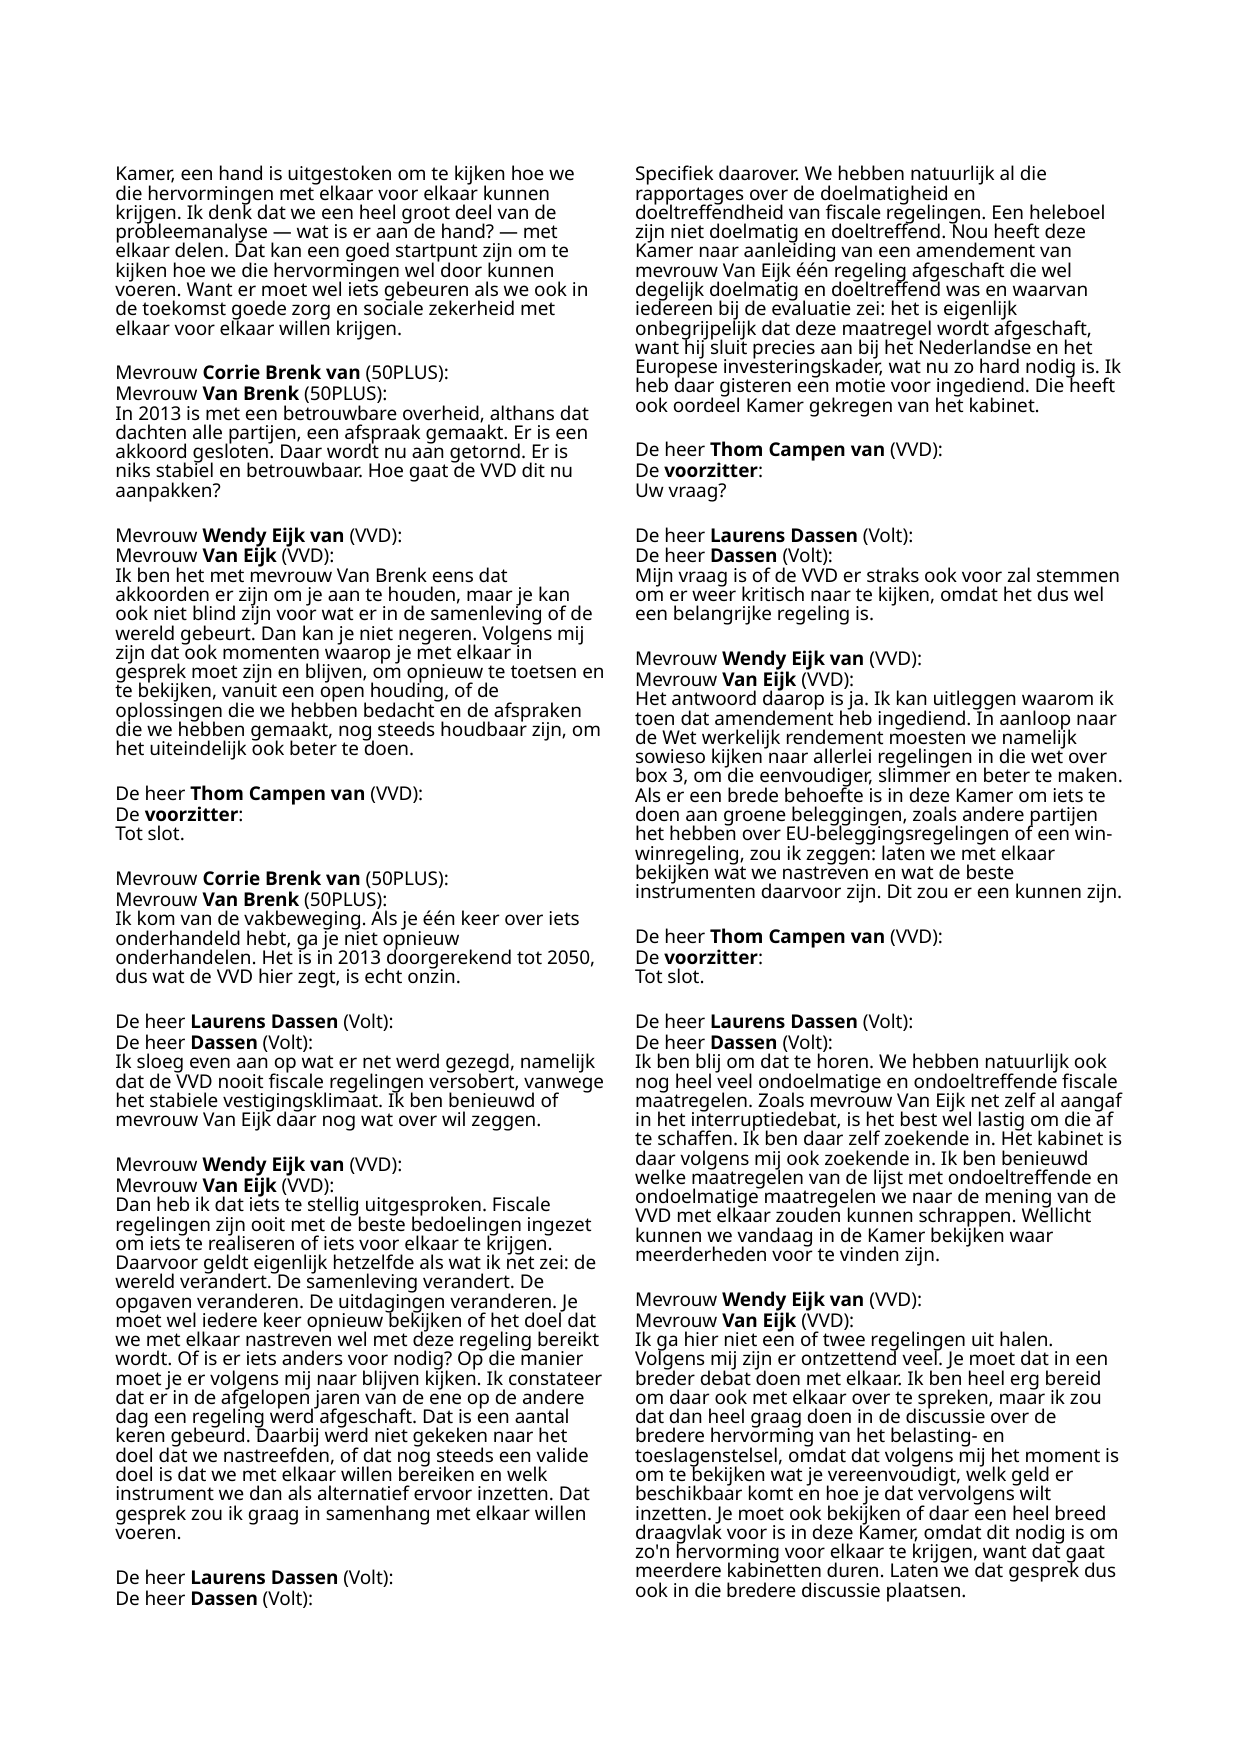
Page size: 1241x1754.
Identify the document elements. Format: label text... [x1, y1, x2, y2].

text Het antwoord daarop is ja. Ik kan uitleggen waarom ik toen dat amendement heb ingediend. In aanloop naar de Wet werkelijk rendement moesten we namelijk sowieso kijken naar allerlei regelingen in die wet over box 3, om die eenvoudiger, slimmer en beter te maken. Als er een brede behoefte is in deze Kamer om iets te doen aan groene beleggingen, zoals andere partijen het hebben over EU-beleggingsregelingen of een win-winregeling, zou ik zeggen: laten we met elkaar bekijken wat we nastreven en wat de beste instrumenten daarvoor zijn. Dit zou er een kunnen zijn. [635, 690, 1125, 902]
text De heer Thom Campen van (VVD): [635, 923, 1125, 949]
text Dan heb ik dat iets te stellig uitgesproken. Fiscale regelingen zijn ooit met de beste bedoelingen ingezet om iets te realiseren of iets voor elkaar te krijgen. Daarvoor geldt eigenlijk hetzelfde als wat ik net zei: de wereld verandert. De samenleving verandert. De opgaven veranderen. De uitdagingen veranderen. Je moet wel iedere keer opnieuw bekijken of het doel dat we met elkaar nastreven wel met deze regeling bereikt wordt. Of is er iets anders voor nodig? Op die manier moet je er volgens mij naar blijven kijken. Ik constateer dat er in de afgelopen jaren van de ene op de andere dag een regeling werd afgeschaft. Dat is een aantal keren gebeurd. Daarbij werd niet gekeken naar het doel dat we nastreefden, of dat nog steeds een valide doel is dat we met elkaar willen bereiken en welk instrument we dan als alternatief ervoor inzetten. Dat gesprek zou ik graag in samenhang met elkaar willen voeren. [115, 1196, 605, 1543]
text De heer Thom Campen van (VVD): [635, 437, 1125, 462]
text De voorzitter: [635, 462, 1125, 482]
text Mijn vraag is of de VVD er straks ook voor zal stemmen om er weer kritisch naar te kijken, omdat het dus wel een belangrijke regeling is. [635, 567, 1125, 624]
text Mevrouw Corrie Brenk van (50PLUS): [115, 865, 605, 891]
text Ik kom van de vakbeweging. Als je één keer over iets onderhandeld hebt, ga je niet opnieuw onderhandelen. Het is in 2013 doorgerekend tot 2050, dus wat de VVD hier zegt, is echt onzin. [115, 910, 605, 987]
text Mevrouw Van Eijk (VVD): [115, 1177, 605, 1196]
text De voorzitter: [635, 949, 1125, 968]
text De heer Dassen (Volt): [635, 547, 1125, 567]
text Mevrouw Van Eijk (VVD): [635, 1312, 1125, 1331]
text Mevrouw Wendy Eijk van (VVD): [635, 645, 1125, 671]
text De heer Thom Campen van (VVD): [115, 780, 605, 806]
text De heer Dassen (Volt): [115, 1034, 605, 1053]
text Ik sloeg even aan op wat er net werd gezegd, namelijk dat de VVD nooit fiscale regelingen versobert, vanwege het stabiele vestigingsklimaat. Ik ben benieuwd of mevrouw Van Eijk daar nog wat over wil zeggen. [115, 1053, 605, 1130]
text De heer Laurens Dassen (Volt): [635, 1008, 1125, 1034]
text Uw vraag? [635, 482, 1125, 501]
text Mevrouw Corrie Brenk van (50PLUS): [115, 359, 605, 385]
text De heer Dassen (Volt): [115, 1590, 605, 1609]
text Mevrouw Wendy Eijk van (VVD): [635, 1286, 1125, 1312]
text Mevrouw Wendy Eijk van (VVD): [115, 522, 605, 547]
text Mevrouw Van Eijk (VVD): [635, 671, 1125, 690]
text De heer Laurens Dassen (Volt): [635, 522, 1125, 547]
text Tot slot. [115, 825, 605, 844]
text De heer Laurens Dassen (Volt): [115, 1008, 605, 1034]
text Ik ben blij om dat te horen. We hebben natuurlijk ook nog heel veel ondoelmatige en ondoeltreffende fiscale maatregelen. Zoals mevrouw Van Eijk net zelf al aangaf in het interruptiedebat, is het best wel lastig om die af te schaffen. Ik ben daar zelf zoekende in. Het kabinet is daar volgens mij ook zoekende in. Ik ben benieuwd welke maatregelen van de lijst met ondoeltreffende en ondoelmatige maatregelen we naar de mening van de VVD met elkaar zouden kunnen schrappen. Wellicht kunnen we vandaag in de Kamer bekijken waar meerderheden voor te vinden zijn. [635, 1053, 1125, 1265]
text In 2013 is met een betrouwbare overheid, althans dat dachten alle partijen, een afspraak gemaakt. Er is een akkoord gesloten. Daar wordt nu aan getornd. Er is niks stabiel en betrouwbaar. Hoe gaat de VVD dit nu aanpakken? [115, 404, 605, 501]
text Mevrouw Van Eijk (VVD): [115, 547, 605, 567]
text Mevrouw Van Brenk (50PLUS): [115, 385, 605, 404]
text Specifiek daarover. We hebben natuurlijk al die rapportages over de doelmatigheid en doeltreffendheid van fiscale regelingen. Een heleboel zijn niet doelmatig en doeltreffend. Nou heeft deze Kamer naar aanleiding van een amendement van mevrouw Van Eijk één regeling afgeschaft die wel degelijk doelmatig en doeltreffend was en waarvan iedereen bij de evaluatie zei: het is eigenlijk onbegrijpelijk dat deze maatregel wordt afgeschaft, want hij sluit precies aan bij het Nederlandse en het Europese investeringskader, wat nu zo hard nodig is. Ik heb daar gisteren een motie voor ingediend. Die heeft ook oordeel Kamer gekregen van het kabinet. [635, 165, 1125, 416]
text De heer Laurens Dassen (Volt): [115, 1564, 605, 1590]
text Mevrouw Wendy Eijk van (VVD): [115, 1151, 605, 1177]
text De heer Dassen (Volt): [635, 1034, 1125, 1053]
text Kamer, een hand is uitgestoken om te kijken hoe we die hervormingen met elkaar voor elkaar kunnen krijgen. Ik denk dat we een heel groot deel van de probleemanalyse — wat is er aan de hand? — met elkaar delen. Dat kan een goed startpunt zijn om te kijken hoe we die hervormingen wel door kunnen voeren. Want er moet wel iets gebeuren als we ook in de toekomst goede zorg en sociale zekerheid met elkaar voor elkaar willen krijgen. [115, 165, 605, 339]
text De voorzitter: [115, 806, 605, 825]
text Ik ben het met mevrouw Van Brenk eens dat akkoorden er zijn om je aan te houden, maar je kan ook niet blind zijn voor wat er in de samenleving of de wereld gebeurt. Dan kan je niet negeren. Volgens mij zijn dat ook momenten waarop je met elkaar in gesprek moet zijn en blijven, om opnieuw te toetsen en te bekijken, vanuit een open houding, of de oplossingen die we hebben bedacht en de afspraken die we hebben gemaakt, nog steeds houdbaar zijn, om het uiteindelijk ook beter te doen. [115, 567, 605, 759]
text Mevrouw Van Brenk (50PLUS): [115, 891, 605, 910]
text Ik ga hier niet een of twee regelingen uit halen. Volgens mij zijn er ontzettend veel. Je moet dat in een breder debat doen met elkaar. Ik ben heel erg bereid om daar ook met elkaar over te spreken, maar ik zou dat dan heel graag doen in de discussie over de bredere hervorming van het belasting- en toeslagenstelsel, omdat dat volgens mij het moment is om te bekijken wat je vereenvoudigt, welk geld er beschikbaar komt en hoe je dat vervolgens wilt inzetten. Je moet ook bekijken of daar een heel breed draagvlak voor is in deze Kamer, omdat dit nodig is om zo'n hervorming voor elkaar te krijgen, want dat gaat meerdere kabinetten duren. Laten we dat gesprek dus ook in die bredere discussie plaatsen. [635, 1331, 1125, 1601]
text Tot slot. [635, 968, 1125, 987]
